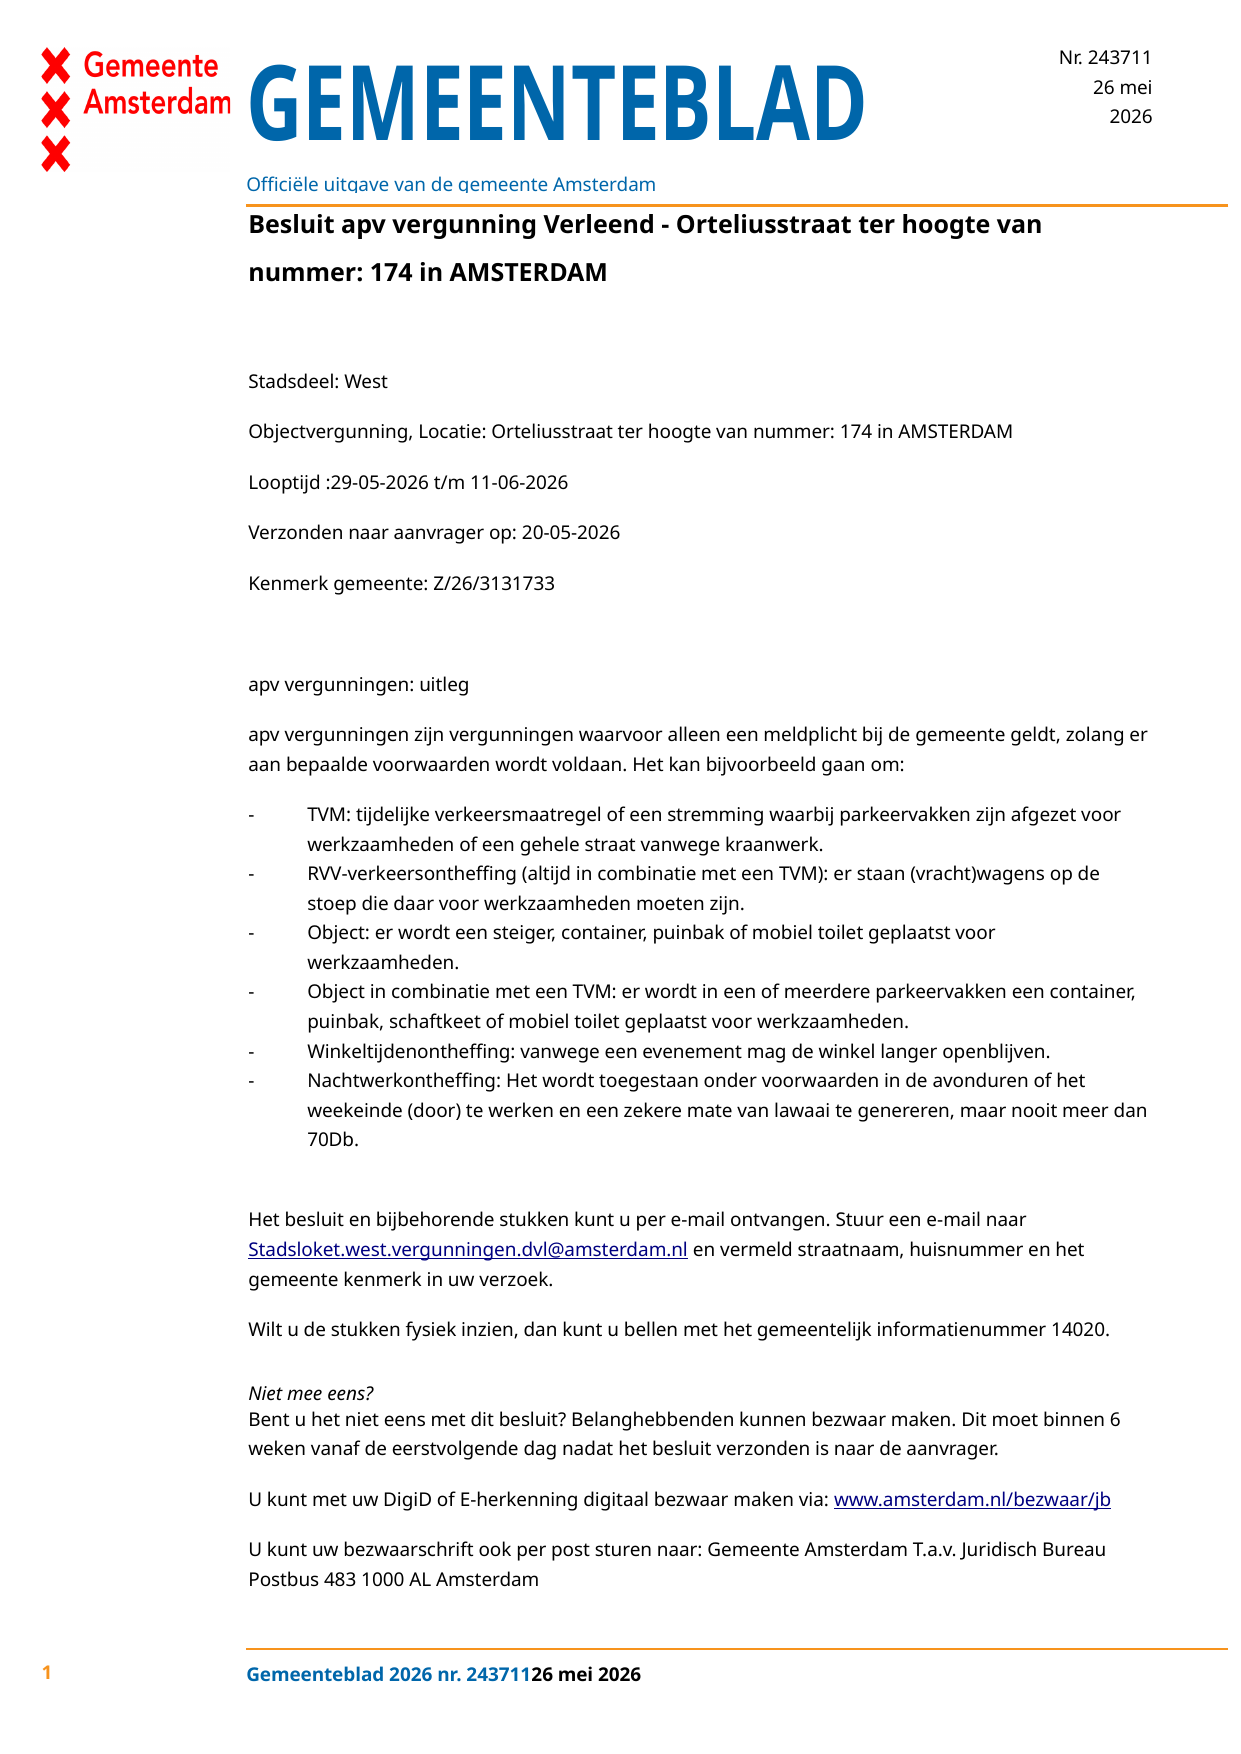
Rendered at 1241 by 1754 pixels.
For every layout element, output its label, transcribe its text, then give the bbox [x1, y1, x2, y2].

text Verzonden naar aanvrager op: 20-05-2026 [248, 519, 1152, 545]
text U kunt met uw DigiD of E-herkenning digitaal bezwaar maken via: www.amsterdam.nl/bezwaar/jb [248, 1486, 1152, 1512]
text apv vergunningen zijn vergunningen waarvoor alleen een meldplicht bij de gemeente geldt, zolang er aan bepaalde voorwaarden wordt voldaan. Het kan bijvoorbeeld gaan om: [248, 721, 1152, 777]
text U kunt uw bezwaarschrift ook per post sturen naar: Gemeente Amsterdam T.a.v. Juridisch Bureau Postbus 483 1000 AL Amsterdam [248, 1536, 1152, 1592]
list TVM: tijdelijke verkeersmaatregel of een stremming waarbij parkeervakken zijn afgezet voor werkzaamheden of een gehele straat vanwege kraanwerk. [248, 801, 1152, 857]
text Objectvergunning, Locatie: Orteliusstraat ter hoogte van nummer: 174 in AMSTERDAM [248, 419, 1152, 444]
picture [41, 47, 231, 172]
list Object in combinatie met een TVM: er wordt in een of meerdere parkeervakken een container, puinbak, schaftkeet of mobiel toilet geplaatst voor werkzaamheden. [248, 979, 1152, 1034]
list RVV-verkeersontheffing (altijd in combinatie met een TVM): er staan (vracht)wagens op de stoep die daar voor werkzaamheden moeten zijn. [248, 860, 1152, 916]
text Bent u het niet eens met dit besluit? Belanghebbenden kunnen bezwaar maken. Dit moet binnen 6 weken vanaf de eerstvolgende dag nadat het besluit verzonden is naar de aanvrager. [248, 1406, 1152, 1461]
text Niet mee eens? [248, 1380, 1152, 1406]
text apv vergunningen: uitleg [248, 671, 1152, 697]
text Besluit apv vergunning Verleend - Orteliusstraat ter hoogte van nummer: 174 in AMSTERDAM [248, 207, 1152, 288]
list Object: er wordt een steiger, container, puinbak of mobiel toilet geplaatst voor werkzaamheden. [248, 919, 1152, 975]
text Het besluit en bijbehorende stukken kunt u per e-mail ontvangen. Stuur een e-mail naar Stadsloket.west.vergunningen.dvl@amsterdam.nl en vermeld straatnaam, huisnummer en het gemeente kenmerk in uw verzoek. [248, 1207, 1152, 1292]
list Winkeltijdenontheffing: vanwege een evenement mag de winkel langer openblijven. [248, 1038, 1152, 1064]
text Looptijd :29-05-2026 t/m 11-06-2026 [248, 469, 1152, 495]
text Kenmerk gemeente: Z/26/3131733 [248, 570, 1152, 596]
text Wilt u de stukken fysiek inzien, dan kunt u bellen met het gemeentelijk informatienummer 14020. [248, 1316, 1152, 1342]
text Stadsdeel: West [248, 368, 1152, 394]
list Nachtwerkontheffing: Het wordt toegestaan onder voorwaarden in de avonduren of het weekeinde (door) te werken en een zekere mate van lawaai te genereren, maar nooit meer dan 70Db. [248, 1067, 1152, 1152]
